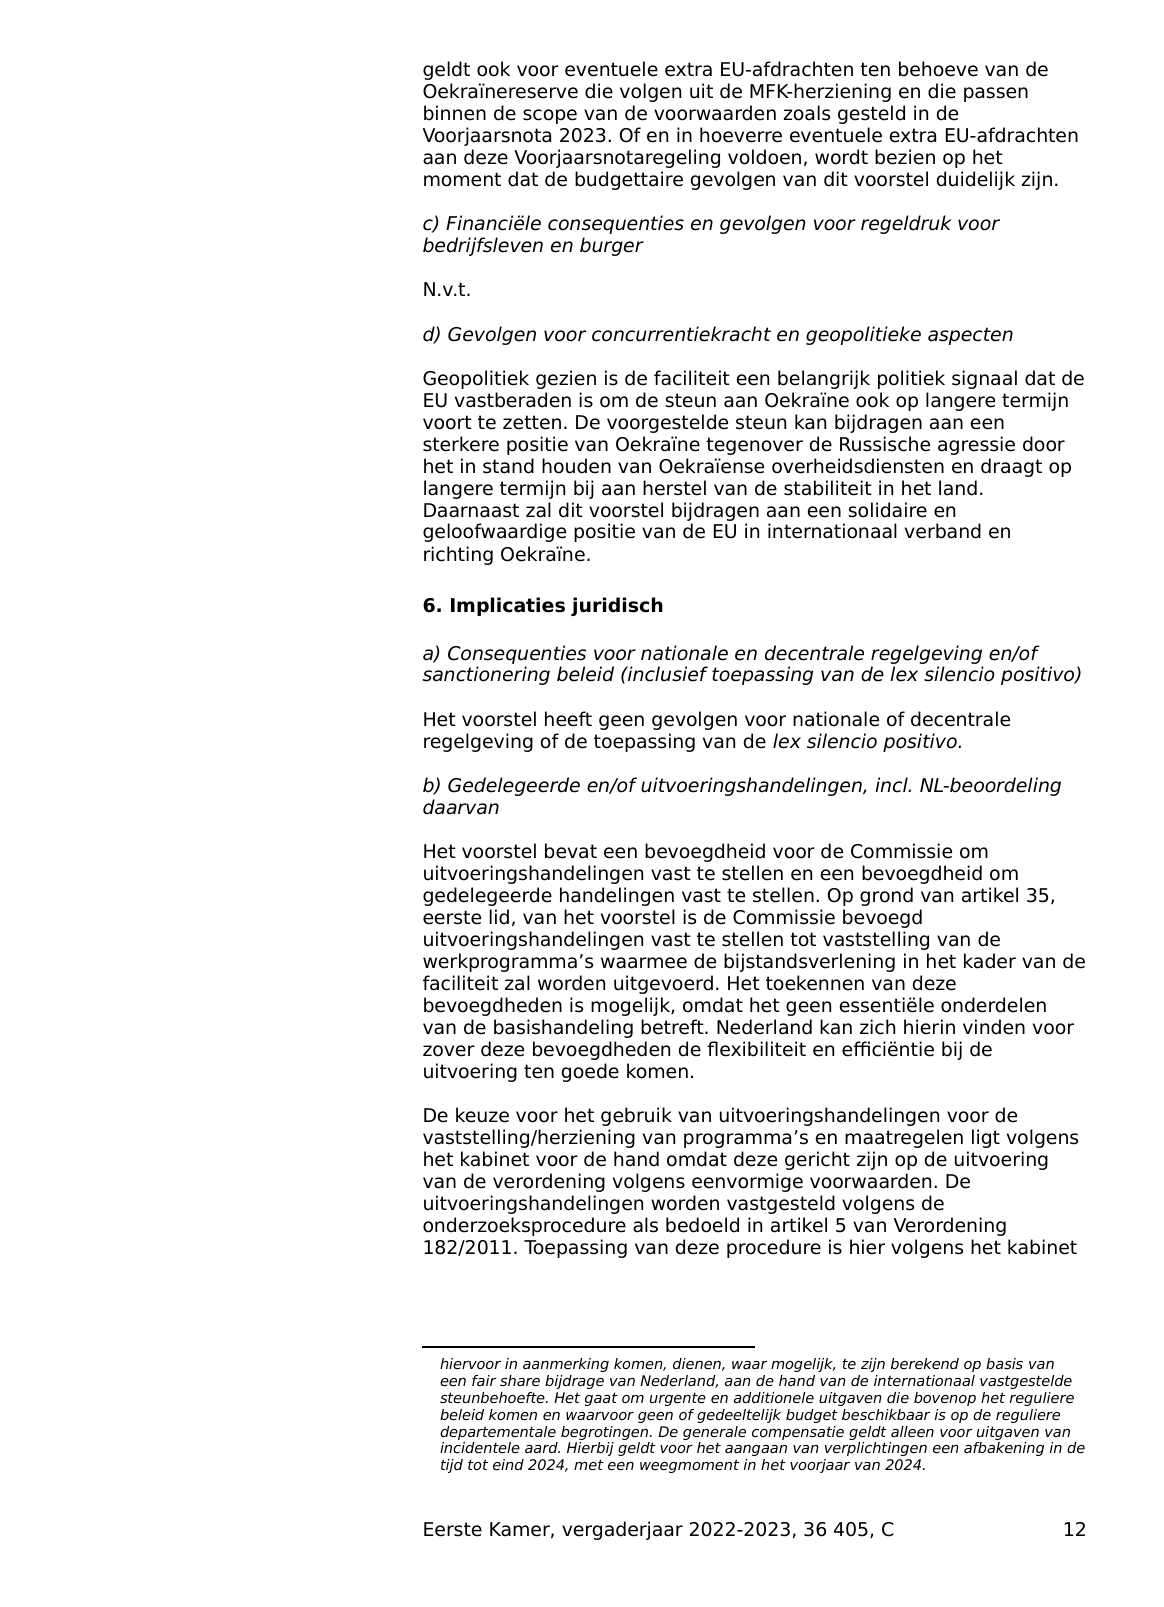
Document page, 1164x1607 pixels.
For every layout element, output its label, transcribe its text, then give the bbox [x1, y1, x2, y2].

subtitle d) Gevolgen voor concurrentiekracht en geopolitieke aspecten [422, 323, 1087, 345]
text Het voorstel bevat een bevoegdheid voor de Commissie om uitvoeringshandelingen vast te stellen en een bevoegdheid om gedelegeerde handelingen vast te stellen. Op grond van artikel 35, eerste lid, van het voorstel is de Commissie bevoegd uitvoeringshandelingen vast te stellen tot vaststelling van de werkprogramma’s waarmee de bijstandsverlening in het kader van de faciliteit zal worden uitgevoerd. Het toekennen van deze bevoegdheden is mogelijk, omdat het geen essentiële onderdelen van de basishandeling betreft. Nederland kan zich hierin vinden voor zover deze bevoegdheden de flexibiliteit en efficiëntie bij de uitvoering ten goede komen. [422, 841, 1087, 1083]
subtitle c) Financiële consequenties en gevolgen voor regeldruk voor bedrijfsleven en burger [422, 213, 1087, 257]
subtitle a) Consequenties voor nationale en decentrale regelgeving en/of sanctionering beleid (inclusief toepassing van de lex silencio positivo) [422, 642, 1087, 686]
text Het voorstel heeft geen gevolgen voor nationale of decentrale regelgeving of de toepassing van de lex silencio positivo. [422, 708, 1087, 752]
text De keuze voor het gebruik van uitvoeringshandelingen voor de vaststelling/herziening van programma’s en maatregelen ligt volgens het kabinet voor de hand omdat deze gericht zijn op de uitvoering van de verordening volgens eenvormige voorwaarden. De uitvoeringshandelingen worden vastgesteld volgens de onderzoeksprocedure als bedoeld in artikel 5 van Verordening 182/2011. Toepassing van deze procedure is hier volgens het kabinet [422, 1105, 1087, 1259]
text geldt ook voor eventuele extra EU-afdrachten ten behoeve van de Oekraïnereserve die volgen uit de MFK-herziening en die passen binnen de scope van de voorwaarden zoals gesteld in de Voorjaarsnota 2023. Of en in hoeverre eventuele extra EU-afdrachten aan deze Voorjaarsnotaregeling voldoen, wordt bezien op het moment dat de budgettaire gevolgen van dit voorstel duidelijk zijn. [422, 59, 1087, 191]
subtitle b) Gedelegeerde en/of uitvoeringshandelingen, incl. NL-beoordeling daarvan [422, 775, 1087, 819]
text hiervoor in aanmerking komen, dienen, waar mogelijk, te zijn berekend op basis van een fair share bijdrage van Nederland, aan de hand van de internationaal vastgestelde steunbehoefte. Het gaat om urgente en additionele uitgaven die bovenop het reguliere beleid komen en waarvoor geen of gedeeltelijk budget beschikbaar is op de reguliere departementale begrotingen. De generale compensatie geldt alleen voor uitgaven van incidentele aard. Hierbij geldt voor het aangaan van verplichtingen een afbakening in de tijd tot eind 2024, met een weegmoment in het voorjaar van 2024. [422, 1356, 1087, 1474]
text Geopolitiek gezien is de faciliteit een belangrijk politiek signaal dat de EU vastberaden is om de steun aan Oekraïne ook op langere termijn voort te zetten. De voorgestelde steun kan bijdragen aan een sterkere positie van Oekraïne tegenover de Russische agressie door het in stand houden van Oekraïense overheidsdiensten en draagt op langere termijn bij aan herstel van de stabiliteit in het land. Daarnaast zal dit voorstel bijdragen aan een solidaire en geloofwaardige positie van de EU in internationaal verband en richting Oekraïne. [422, 368, 1087, 565]
subtitle 6. Implicaties juridisch [422, 595, 1087, 617]
text N.v.t. [422, 279, 1087, 301]
